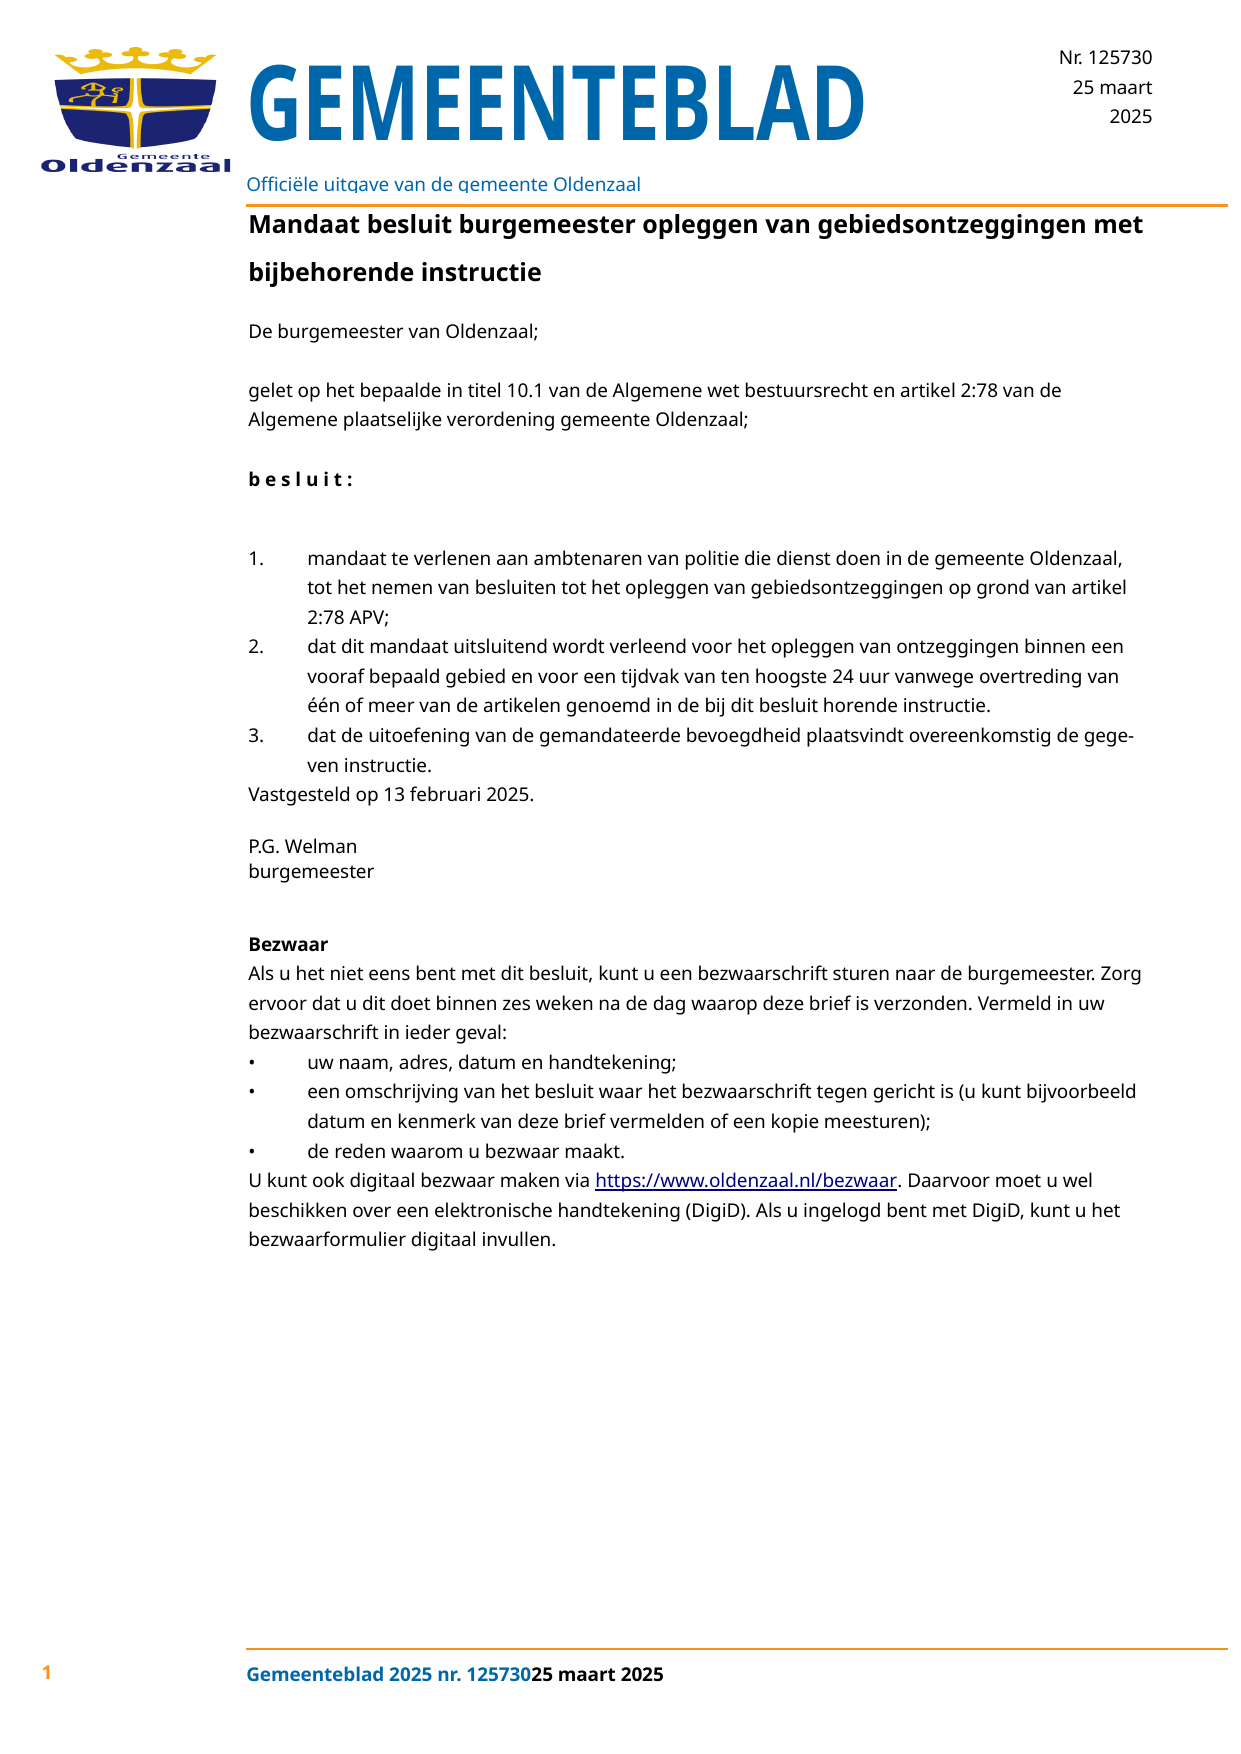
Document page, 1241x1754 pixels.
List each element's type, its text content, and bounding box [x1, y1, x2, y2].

list een omschrijving van het besluit waar het bezwaarschrift tegen gericht is (u kunt bijvoorbeeld datum en kenmerk van deze brief vermelden of een kopie meesturen); [248, 1079, 1152, 1134]
text b e s l u i t : [248, 466, 1152, 492]
text Als u het niet eens bent met dit besluit, kunt u een bezwaarschrift sturen naar de burgemeester. Zorg ervoor dat u dit doet binnen zes weken na de dag waarop deze brief is verzonden. Vermeld in uw bezwaarschrift in ieder geval: [248, 960, 1152, 1045]
picture [41, 47, 231, 172]
text U kunt ook digitaal bezwaar maken via https://www.oldenzaal.nl/bezwaar. Daarvoor moet u wel beschikken over een elektronische handtekening (DigiD). Als u ingelogd bent met DigiD, kunt u het bezwaarformulier digitaal invullen. [248, 1167, 1152, 1252]
text Vastgesteld op 13 februari 2025. [248, 781, 1152, 807]
text gelet op het bepaalde in titel 10.1 van de Algemene wet bestuursrecht en artikel 2:78 van de Algemene plaatselijke verordening gemeente Oldenzaal; [248, 377, 1152, 432]
list dat dit mandaat uitsluitend wordt verleend voor het opleggen van ontzeggingen binnen een vooraf bepaald gebied en voor een tijdvak van ten hoogste 24 uur vanwege overtreding van één of meer van de artikelen genoemd in de bij dit besluit horende instructie. [248, 633, 1152, 718]
list de reden waarom u bezwaar maakt. [248, 1138, 1152, 1164]
text Bezwaar [248, 931, 1152, 957]
list uw naam, adres, datum en handtekening; [248, 1049, 1152, 1075]
text Mandaat besluit burgemeester opleggen van gebiedsontzeggingen met bijbehorende instructie [248, 207, 1152, 288]
text burgemeester [248, 858, 1152, 884]
text P.G. Welman [248, 833, 1152, 858]
text De burgemeester van Oldenzaal; [248, 318, 1152, 344]
list mandaat te verlenen aan ambtenaren van politie die dienst doen in de gemeente Oldenzaal, tot het nemen van besluiten tot het opleggen van gebiedsontzeggingen op grond van artikel 2:78 APV; [248, 545, 1152, 629]
list dat de uitoefening van de gemandateerde bevoegdheid plaatsvindt overeenkomstig de gege-ven instructie. [248, 722, 1152, 777]
